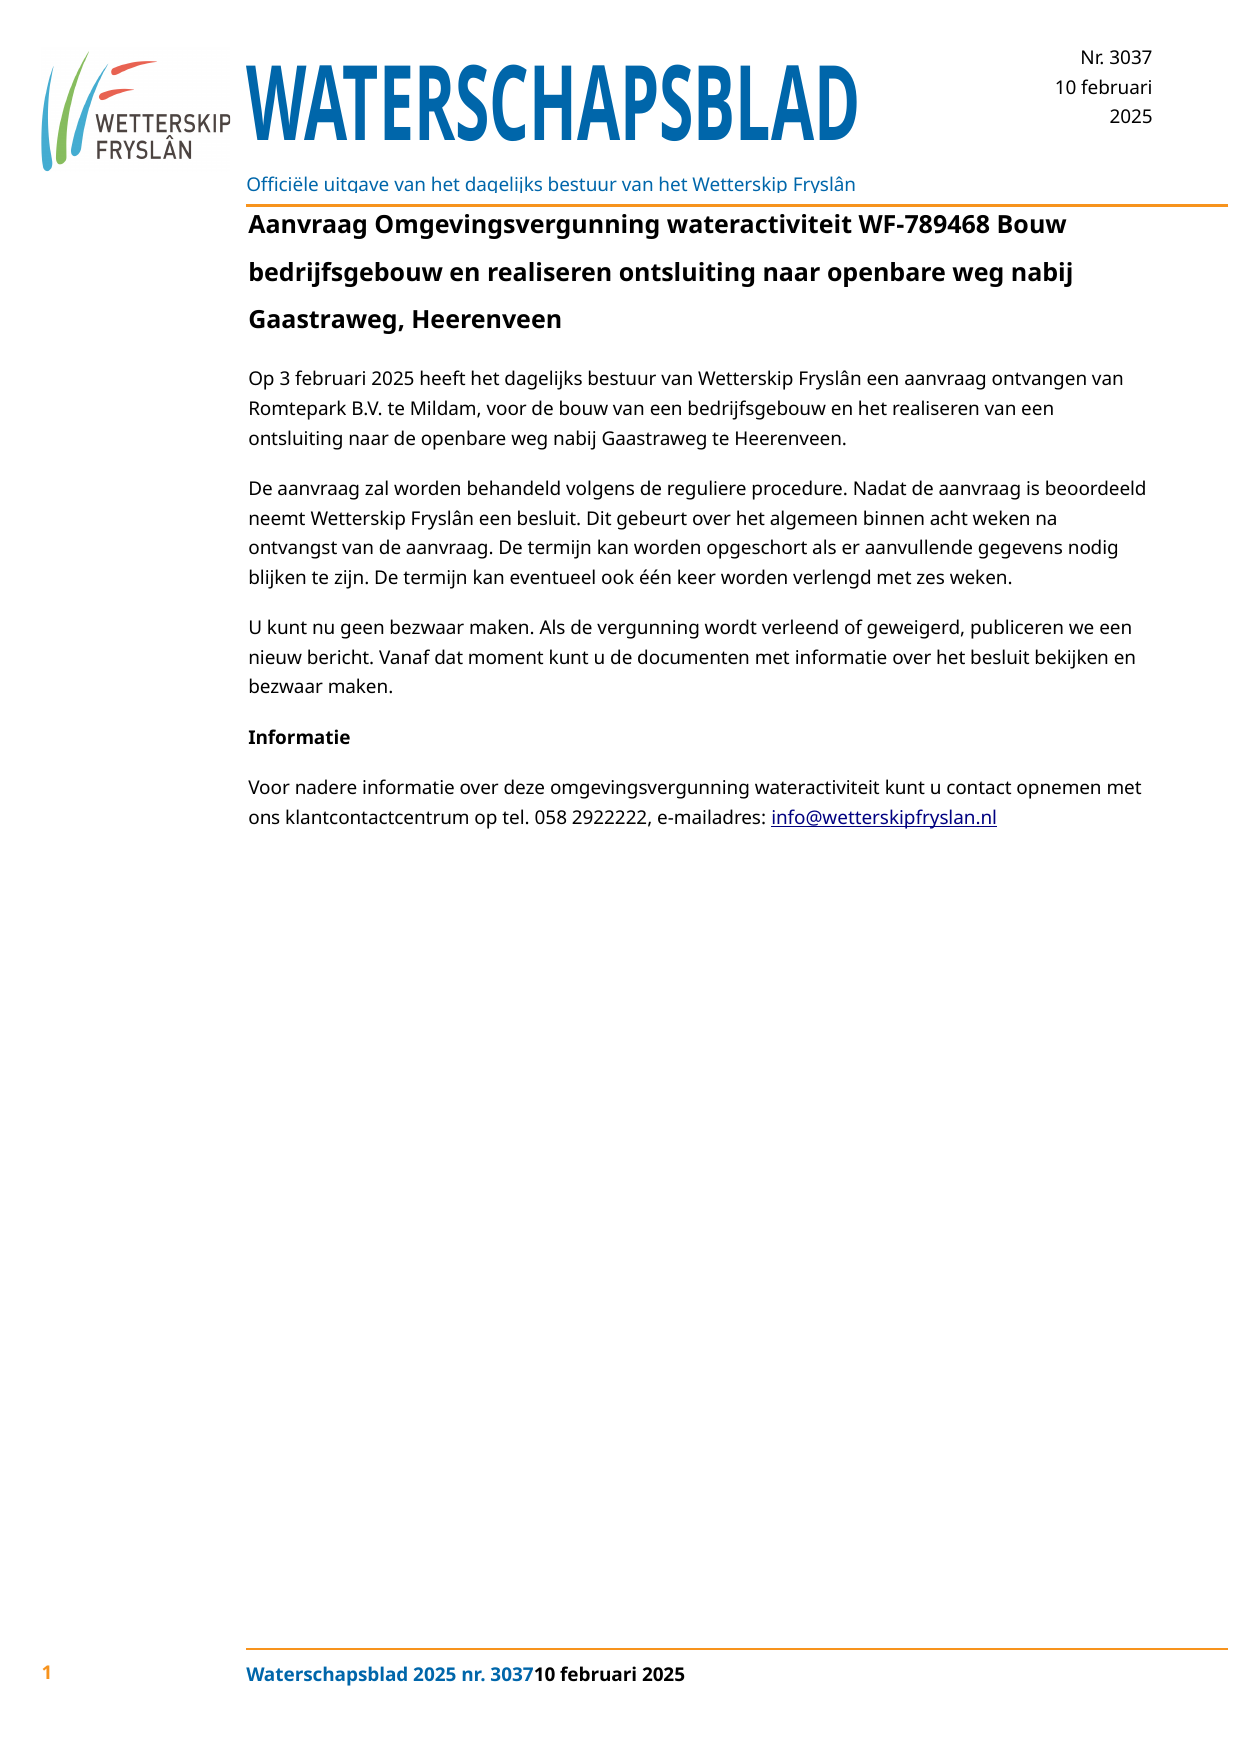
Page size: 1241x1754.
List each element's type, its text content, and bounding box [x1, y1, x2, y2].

text Voor nadere informatie over deze omgevingsvergunning wateractiviteit kunt u contact opnemen met ons klantcontactcentrum op tel. 058 2922222, e-mailadres: info@wetterskipfryslan.nl [248, 774, 1152, 829]
text De aanvraag zal worden behandeld volgens de reguliere procedure. Nadat de aanvraag is beoordeeld neemt Wetterskip Fryslân een besluit. Dit gebeurt over het algemeen binnen acht weken na ontvangst van de aanvraag. De termijn kan worden opgeschort als er aanvullende gegevens nodig blijken te zijn. De termijn kan eventueel ook één keer worden verlengd met zes weken. [248, 475, 1152, 589]
text U kunt nu geen bezwaar maken. Als de vergunning wordt verleend of geweigerd, publiceren we een nieuw bericht. Vanaf dat moment kunt u de documenten met informatie over het besluit bekijken en bezwaar maken. [248, 614, 1152, 699]
text Op 3 februari 2025 heeft het dagelijks bestuur van Wetterskip Fryslân een aanvraag ontvangen van Romtepark B.V. te Mildam, voor de bouw van een bedrijfsgebouw en het realiseren van een ontsluiting naar de openbare weg nabij Gaastraweg te Heerenveen. [248, 366, 1152, 450]
text Aanvraag Omgevingsvergunning wateractiviteit WF-789468 Bouw bedrijfsgebouw en realiseren ontsluiting naar openbare weg nabij Gaastraweg, Heerenveen [248, 207, 1152, 336]
picture [41, 47, 231, 172]
text Informatie [248, 724, 1152, 749]
